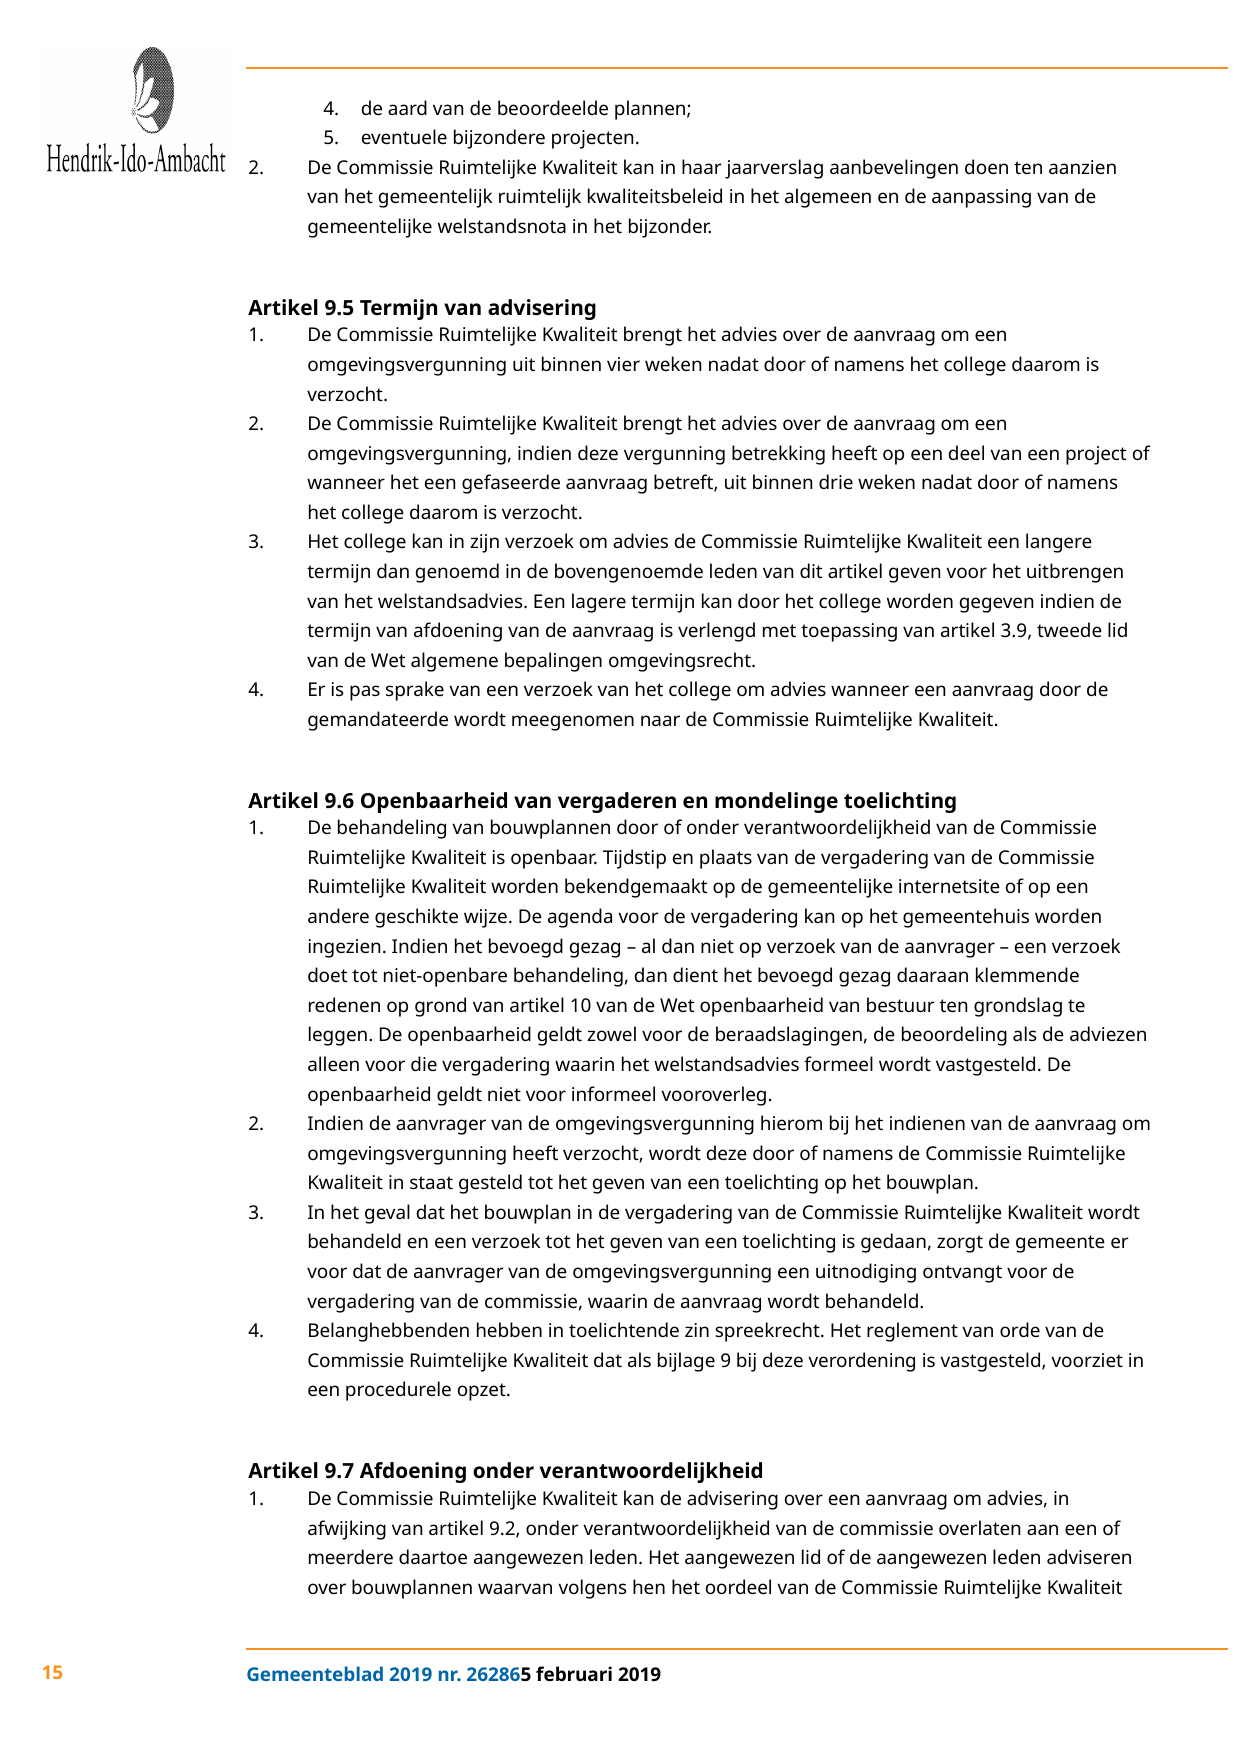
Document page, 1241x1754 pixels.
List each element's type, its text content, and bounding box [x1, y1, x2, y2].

list Indien de aanvrager van de omgevingsvergunning hierom bij het indienen van de aanvraag om omgevingsvergunning heeft verzocht, wordt deze door of namens de Commissie Ruimtelijke Kwaliteit in staat gesteld tot het geven van een toelichting op het bouwplan. [248, 1110, 1152, 1195]
text Artikel 9.7 Afdoening onder verantwoordelijkheid [248, 1457, 1152, 1485]
list De Commissie Ruimtelijke Kwaliteit brengt het advies over de aanvraag om een omgevingsvergunning, indien deze vergunning betrekking heeft op een deel van een project of wanneer het een gefaseerde aanvraag betreft, uit binnen drie weken nadat door of namens het college daarom is verzocht. [248, 410, 1152, 525]
list In het geval dat het bouwplan in de vergadering van de Commissie Ruimtelijke Kwaliteit wordt behandeld en een verzoek tot het geven van een toelichting is gedaan, zorgt de gemeente er voor dat de aanvrager van de omgevingsvergunning een uitnodiging ontvangt voor de vergadering van de commissie, waarin de aanvraag wordt behandeld. [248, 1199, 1152, 1314]
list de aard van de beoordeelde plannen; [323, 95, 1152, 121]
list Het college kan in zijn verzoek om advies de Commissie Ruimtelijke Kwaliteit een langere termijn dan genoemd in de bovengenoemde leden van dit artikel geven voor het uitbrengen van het welstandsadvies. Een lagere termijn kan door het college worden gegeven indien de termijn van afdoening van de aanvraag is verlengd met toepassing van artikel 3.9, tweede lid van de Wet algemene bepalingen omgevingsrecht. [248, 529, 1152, 673]
list De Commissie Ruimtelijke Kwaliteit brengt het advies over de aanvraag om een omgevingsvergunning uit binnen vier weken nadat door of namens het college daarom is verzocht. [248, 322, 1152, 406]
picture [41, 47, 231, 172]
list Belanghebbenden hebben in toelichtende zin spreekrecht. Het reglement van orde van de Commissie Ruimtelijke Kwaliteit dat als bijlage 9 bij deze verordening is vastgesteld, voorziet in een procedurele opzet. [248, 1317, 1152, 1402]
list De Commissie Ruimtelijke Kwaliteit kan in haar jaarverslag aanbevelingen doen ten aanzien van het gemeentelijk ruimtelijk kwaliteitsbeleid in het algemeen en de aanpassing van de gemeentelijke welstandsnota in het bijzonder. [248, 154, 1152, 239]
list De Commissie Ruimtelijke Kwaliteit kan de advisering over een aanvraag om advies, in afwijking van artikel 9.2, onder verantwoordelijkheid van de commissie overlaten aan een of meerdere daartoe aangewezen leden. Het aangewezen lid of de aangewezen leden adviseren over bouwplannen waarvan volgens hen het oordeel van de Commissie Ruimtelijke Kwaliteit [248, 1485, 1152, 1599]
text Artikel 9.5 Termijn van advisering [248, 293, 1152, 322]
list De behandeling van bouwplannen door of onder verantwoordelijkheid van de Commissie Ruimtelijke Kwaliteit is openbaar. Tijdstip en plaats van de vergadering van de Commissie Ruimtelijke Kwaliteit worden bekendgemaakt op de gemeentelijke internetsite of op een andere geschikte wijze. De agenda voor de vergadering kan op het gemeentehuis worden ingezien. Indien het bevoegd gezag – al dan niet op verzoek van de aanvrager – een verzoek doet tot niet-openbare behandeling, dan dient het bevoegd gezag daaraan klemmende redenen op grond van artikel 10 van de Wet openbaarheid van bestuur ten grondslag te leggen. De openbaarheid geldt zowel voor de beraadslagingen, de beoordeling als de adviezen alleen voor die vergadering waarin het welstandsadvies formeel wordt vastgesteld. De openbaarheid geldt niet voor informeel vooroverleg. [248, 814, 1152, 1107]
list eventuele bijzondere projecten. [323, 124, 1152, 150]
list Er is pas sprake van een verzoek van het college om advies wanneer een aanvraag door de gemandateerde wordt meegenomen naar de Commissie Ruimtelijke Kwaliteit. [248, 677, 1152, 732]
text Artikel 9.6 Openbaarheid van vergaderen en mondelinge toelichting [248, 786, 1152, 814]
